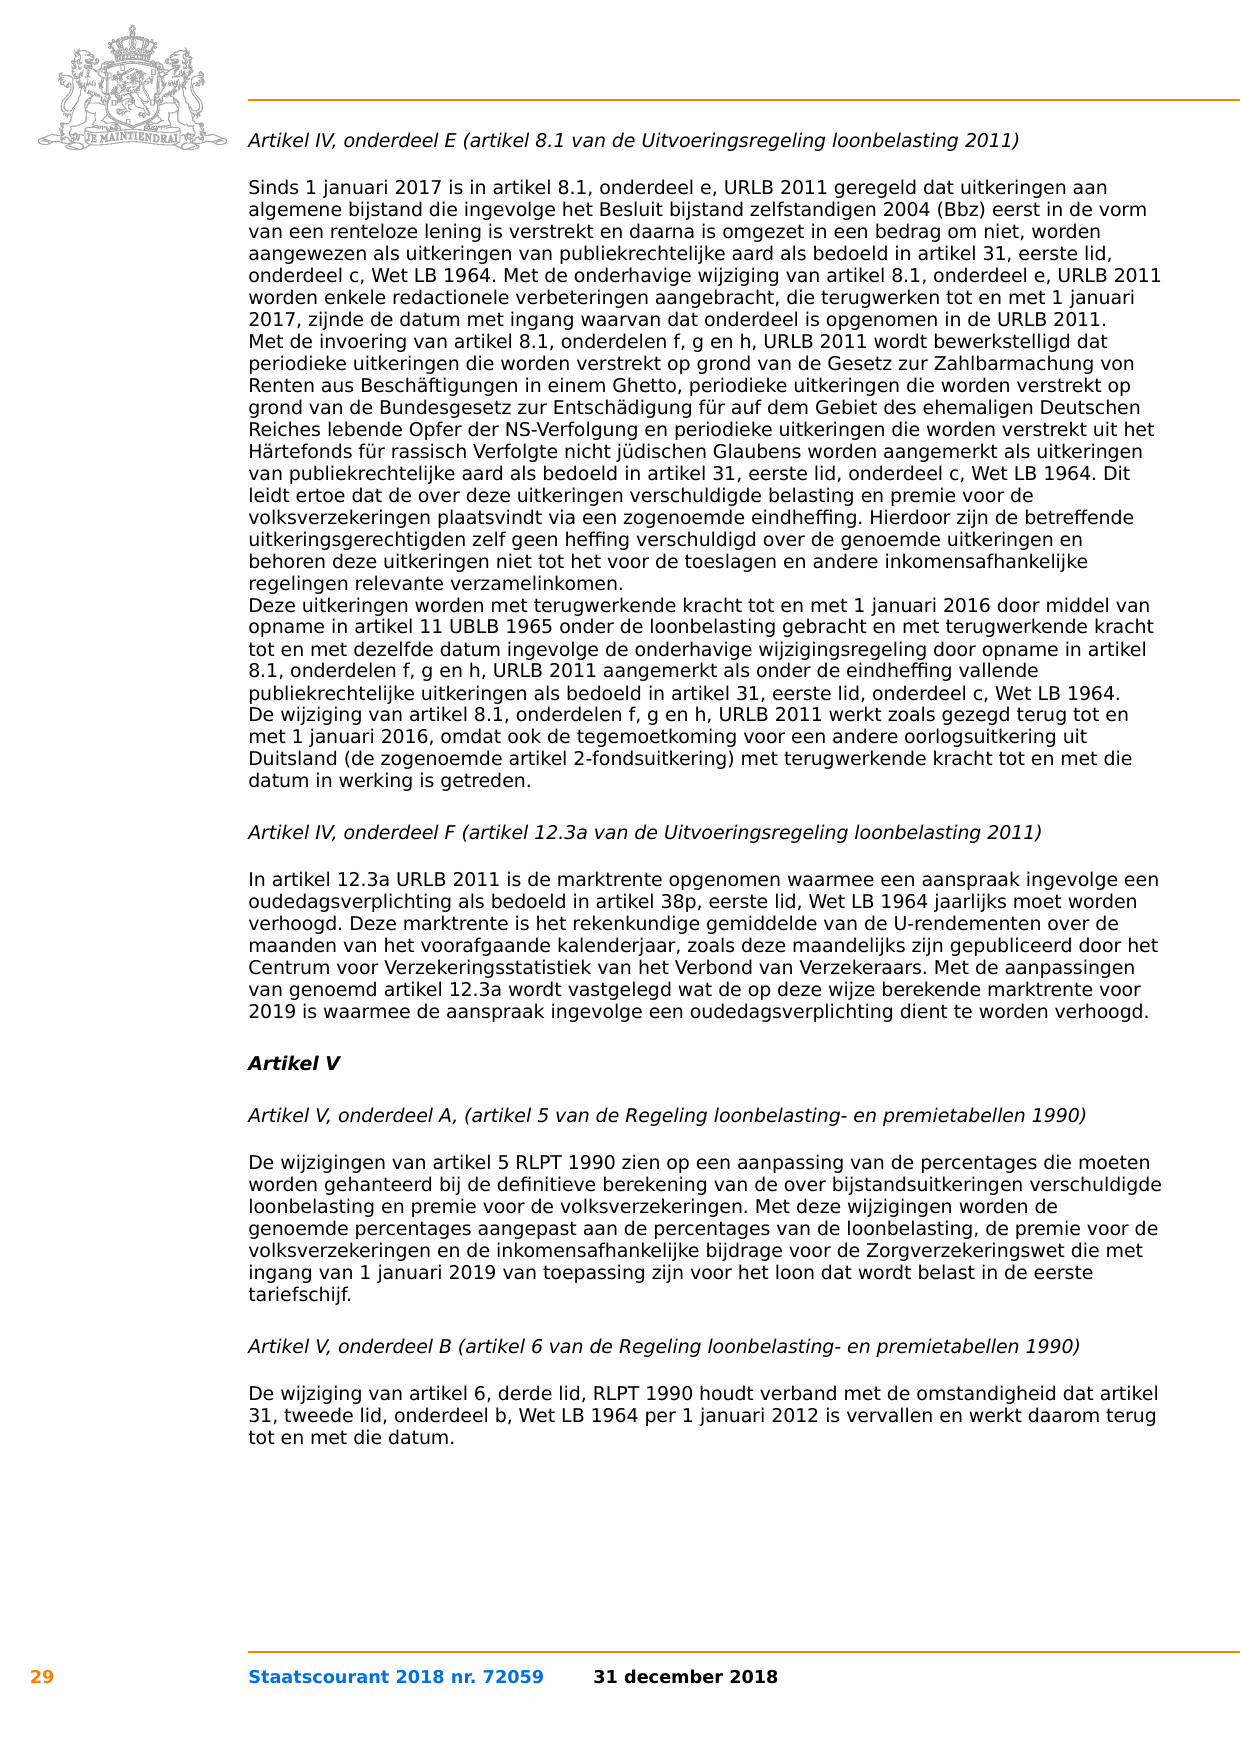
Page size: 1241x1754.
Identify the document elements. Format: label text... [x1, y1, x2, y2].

text Sinds 1 januari 2017 is in artikel 8.1, onderdeel e, URLB 2011 geregeld dat uitkeringen aan algemene bijstand die ingevolge het Besluit bijstand zelfstandigen 2004 (Bbz) eerst in de vorm van een renteloze lening is verstrekt en daarna is omgezet in een bedrag om niet, worden aangewezen als uitkeringen van publiekrechtelijke aard als bedoeld in artikel 31, eerste lid, onderdeel c, Wet LB 1964. Met de onderhavige wijziging van artikel 8.1, onderdeel e, URLB 2011 worden enkele redactionele verbeteringen aangebracht, die terugwerken tot en met 1 januari 2017, zijnde de datum met ingang waarvan dat onderdeel is opgenomen in de URLB 2011. [248, 177, 1163, 331]
subtitle Artikel IV, onderdeel E (artikel 8.1 van de Uitvoeringsregeling loonbelasting 2011) [248, 130, 1163, 152]
text De wijziging van artikel 8.1, onderdelen f, g en h, URLB 2011 werkt zoals gezegd terug tot en met 1 januari 2016, omdat ook de tegemoetkoming voor een andere oorlogsuitkering uit Duitsland (de zogenoemde artikel 2-fondsuitkering) met terugwerkende kracht tot en met die datum in werking is getreden. [248, 704, 1163, 792]
subtitle Artikel IV, onderdeel F (artikel 12.3a van de Uitvoeringsregeling loonbelasting 2011) [248, 822, 1163, 844]
text Deze uitkeringen worden met terugwerkende kracht tot en met 1 januari 2016 door middel van opname in artikel 11 UBLB 1965 onder de loonbelasting gebracht en met terugwerkende kracht tot en met dezelfde datum ingevolge de onderhavige wijzigingsregeling door opname in artikel 8.1, onderdelen f, g en h, URLB 2011 aangemerkt als onder de eindheffing vallende publiekrechtelijke uitkeringen als bedoeld in artikel 31, eerste lid, onderdeel c, Wet LB 1964. [248, 594, 1163, 704]
subtitle Artikel V [248, 1053, 1163, 1075]
text De wijziging van artikel 6, derde lid, RLPT 1990 houdt verband met de omstandigheid dat artikel 31, tweede lid, onderdeel b, Wet LB 1964 per 1 januari 2012 is vervallen en werkt daarom terug tot en met die datum. [248, 1383, 1163, 1449]
picture [38, 25, 227, 150]
text De wijzigingen van artikel 5 RLPT 1990 zien op een aanpassing van de percentages die moeten worden gehanteerd bij de definitieve berekening van de over bijstandsuitkeringen verschuldigde loonbelasting en premie voor de volksverzekeringen. Met deze wijzigingen worden de genoemde percentages aangepast aan de percentages van de loonbelasting, de premie voor de volksverzekeringen en de inkomensafhankelijke bijdrage voor de Zorgverzekeringswet die met ingang van 1 januari 2019 van toepassing zijn voor het loon dat wordt belast in de eerste tariefschijf. [248, 1152, 1163, 1306]
subtitle Artikel V, onderdeel A, (artikel 5 van de Regeling loonbelasting- en premietabellen 1990) [248, 1105, 1163, 1127]
text Met de invoering van artikel 8.1, onderdelen f, g en h, URLB 2011 wordt bewerkstelligd dat periodieke uitkeringen die worden verstrekt op grond van de Gesetz zur Zahlbarmachung von Renten aus Beschäftigungen in einem Ghetto, periodieke uitkeringen die worden verstrekt op grond van de Bundesgesetz zur Entschädigung für auf dem Gebiet des ehemaligen Deutschen Reiches lebende Opfer der NS-Verfolgung en periodieke uitkeringen die worden verstrekt uit het Härtefonds für rassisch Verfolgte nicht jüdischen Glaubens worden aangemerkt als uitkeringen van publiekrechtelijke aard als bedoeld in artikel 31, eerste lid, onderdeel c, Wet LB 1964. Dit leidt ertoe dat de over deze uitkeringen verschuldigde belasting en premie voor de volksverzekeringen plaatsvindt via een zogenoemde eindheffing. Hierdoor zijn de betreffende uitkeringsgerechtigden zelf geen heffing verschuldigd over de genoemde uitkeringen en behoren deze uitkeringen niet tot het voor de toeslagen en andere inkomensafhankelijke regelingen relevante verzamelinkomen. [248, 331, 1163, 594]
text In artikel 12.3a URLB 2011 is de marktrente opgenomen waarmee een aanspraak ingevolge een oudedagsverplichting als bedoeld in artikel 38p, eerste lid, Wet LB 1964 jaarlijks moet worden verhoogd. Deze marktrente is het rekenkundige gemiddelde van de U-rendementen over de maanden van het voorafgaande kalenderjaar, zoals deze maandelijks zijn gepubliceerd door het Centrum voor Verzekeringsstatistiek van het Verbond van Verzekeraars. Met de aanpassingen van genoemd artikel 12.3a wordt vastgelegd wat de op deze wijze berekende marktrente voor 2019 is waarmee de aanspraak ingevolge een oudedagsverplichting dient te worden verhoogd. [248, 869, 1163, 1023]
subtitle Artikel V, onderdeel B (artikel 6 van de Regeling loonbelasting- en premietabellen 1990) [248, 1336, 1163, 1358]
